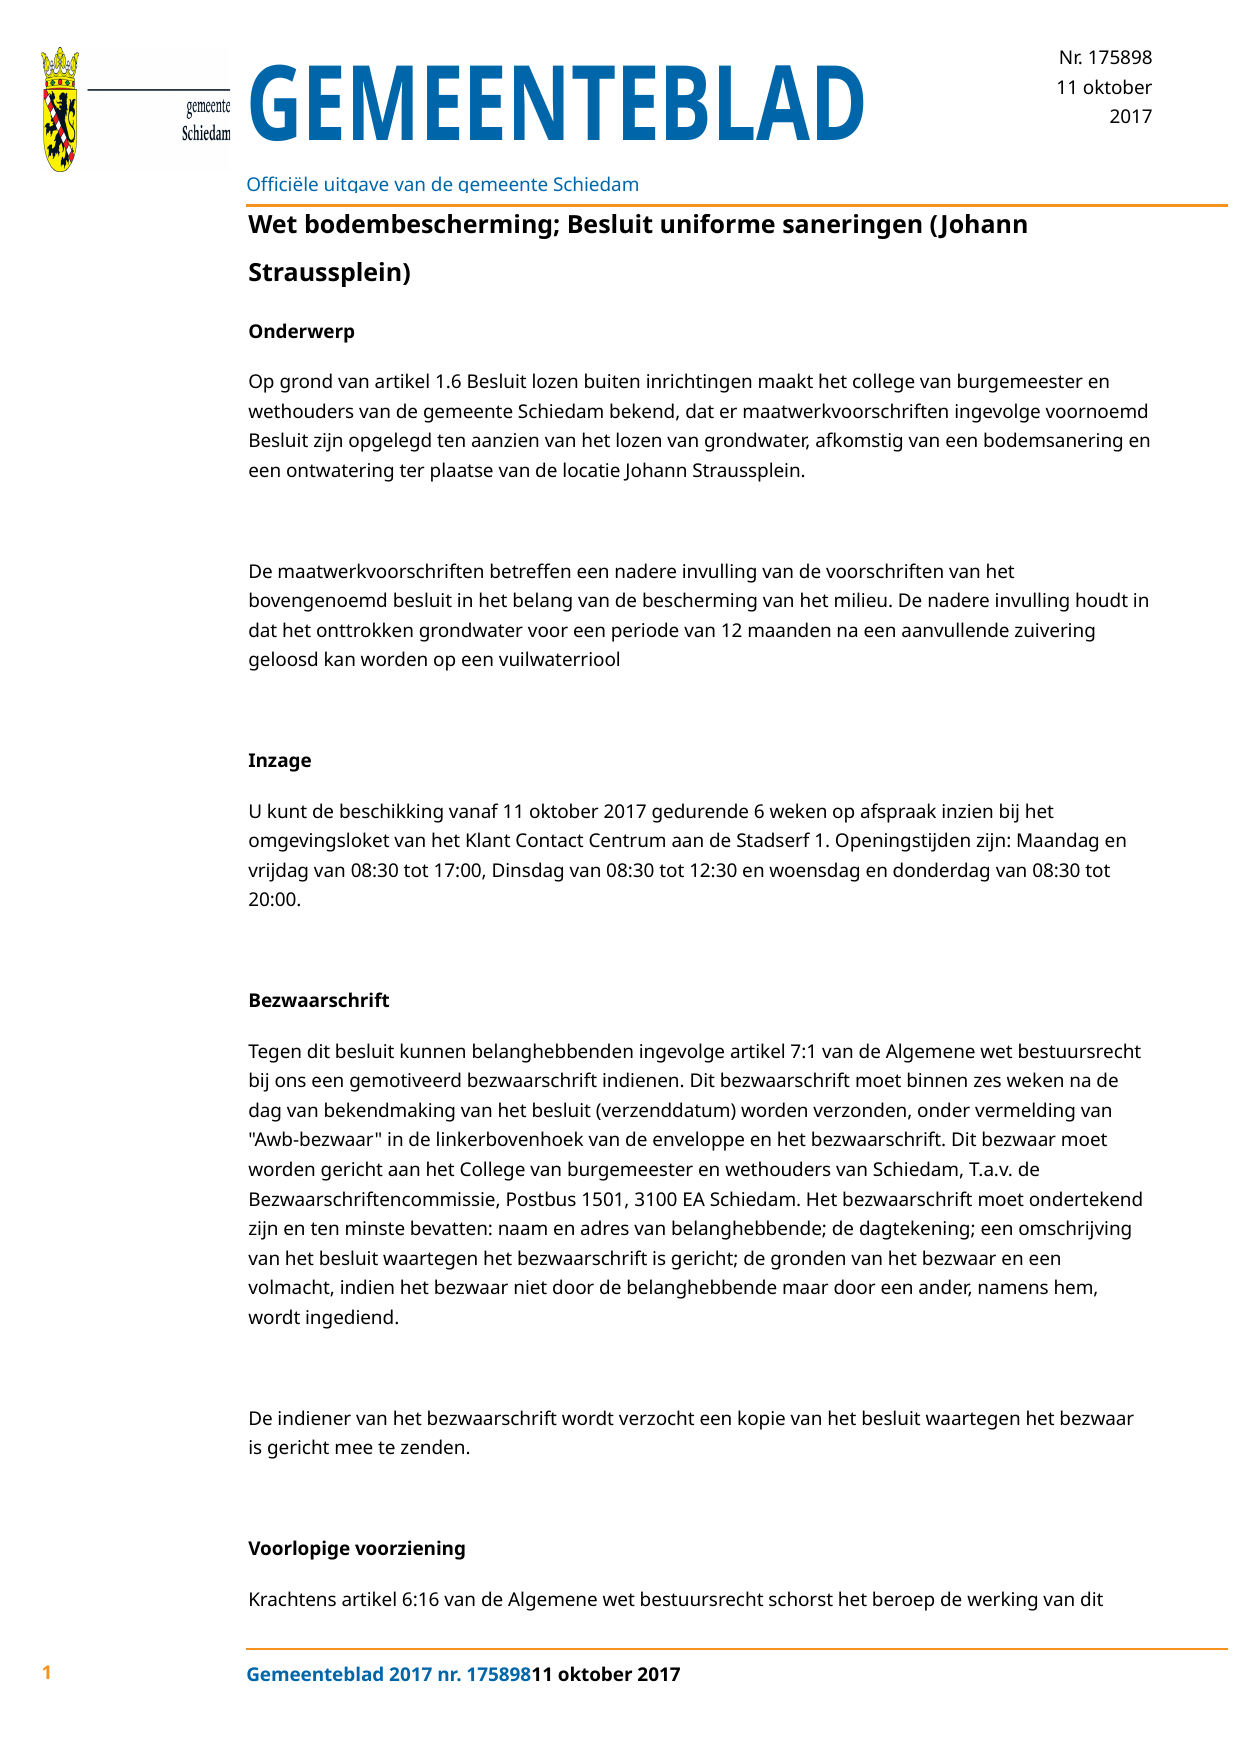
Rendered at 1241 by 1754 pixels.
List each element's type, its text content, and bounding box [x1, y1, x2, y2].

text Onderwerp [248, 318, 1152, 344]
picture [41, 47, 231, 172]
text Bezwaarschrift [248, 987, 1152, 1013]
text Inzage [248, 747, 1152, 773]
text Krachtens artikel 6:16 van de Algemene wet bestuursrecht schorst het beroep de werking van dit [248, 1586, 1152, 1612]
text Op grond van artikel 1.6 Besluit lozen buiten inrichtingen maakt het college van burgemeester en wethouders van de gemeente Schiedam bekend, dat er maatwerkvoorschriften ingevolge voornoemd Besluit zijn opgelegd ten aanzien van het lozen van grondwater, afkomstig van een bodemsanering en een ontwatering ter plaatse van de locatie Johann Straussplein. [248, 368, 1152, 483]
text Wet bodembescherming; Besluit uniforme saneringen (Johann Straussplein) [248, 207, 1152, 288]
text Voorlopige voorziening [248, 1535, 1152, 1561]
text U kunt de beschikking vanaf 11 oktober 2017 gedurende 6 weken op afspraak inzien bij het omgevingsloket van het Klant Contact Centrum aan de Stadserf 1. Openingstijden zijn: Maandag en vrijdag van 08:30 tot 17:00, Dinsdag van 08:30 tot 12:30 en woensdag en donderdag van 08:30 tot 20:00. [248, 798, 1152, 912]
text De maatwerkvoorschriften betreffen een nadere invulling van de voorschriften van het bovengenoemd besluit in het belang van de bescherming van het milieu. De nadere invulling houdt in dat het onttrokken grondwater voor een periode van 12 maanden na een aanvullende zuivering geloosd kan worden op een vuilwaterriool [248, 558, 1152, 672]
text De indiener van het bezwaarschrift wordt verzocht een kopie van het besluit waartegen het bezwaar is gericht mee te zenden. [248, 1405, 1152, 1460]
text Tegen dit besluit kunnen belanghebbenden ingevolge artikel 7:1 van de Algemene wet bestuursrecht bij ons een gemotiveerd bezwaarschrift indienen. Dit bezwaarschrift moet binnen zes weken na de dag van bekendmaking van het besluit (verzenddatum) worden verzonden, onder vermelding van "Awb-bezwaar" in de linkerbovenhoek van de enveloppe en het bezwaarschrift. Dit bezwaar moet worden gericht aan het College van burgemeester en wethouders van Schiedam, T.a.v. de Bezwaarschriftencommissie, Postbus 1501, 3100 EA Schiedam. Het bezwaarschrift moet ondertekend zijn en ten minste bevatten: naam en adres van belanghebbende; de dagtekening; een omschrijving van het besluit waartegen het bezwaarschrift is gericht; de gronden van het bezwaar en een volmacht, indien het bezwaar niet door de belanghebbende maar door een ander, namens hem, wordt ingediend. [248, 1038, 1152, 1330]
